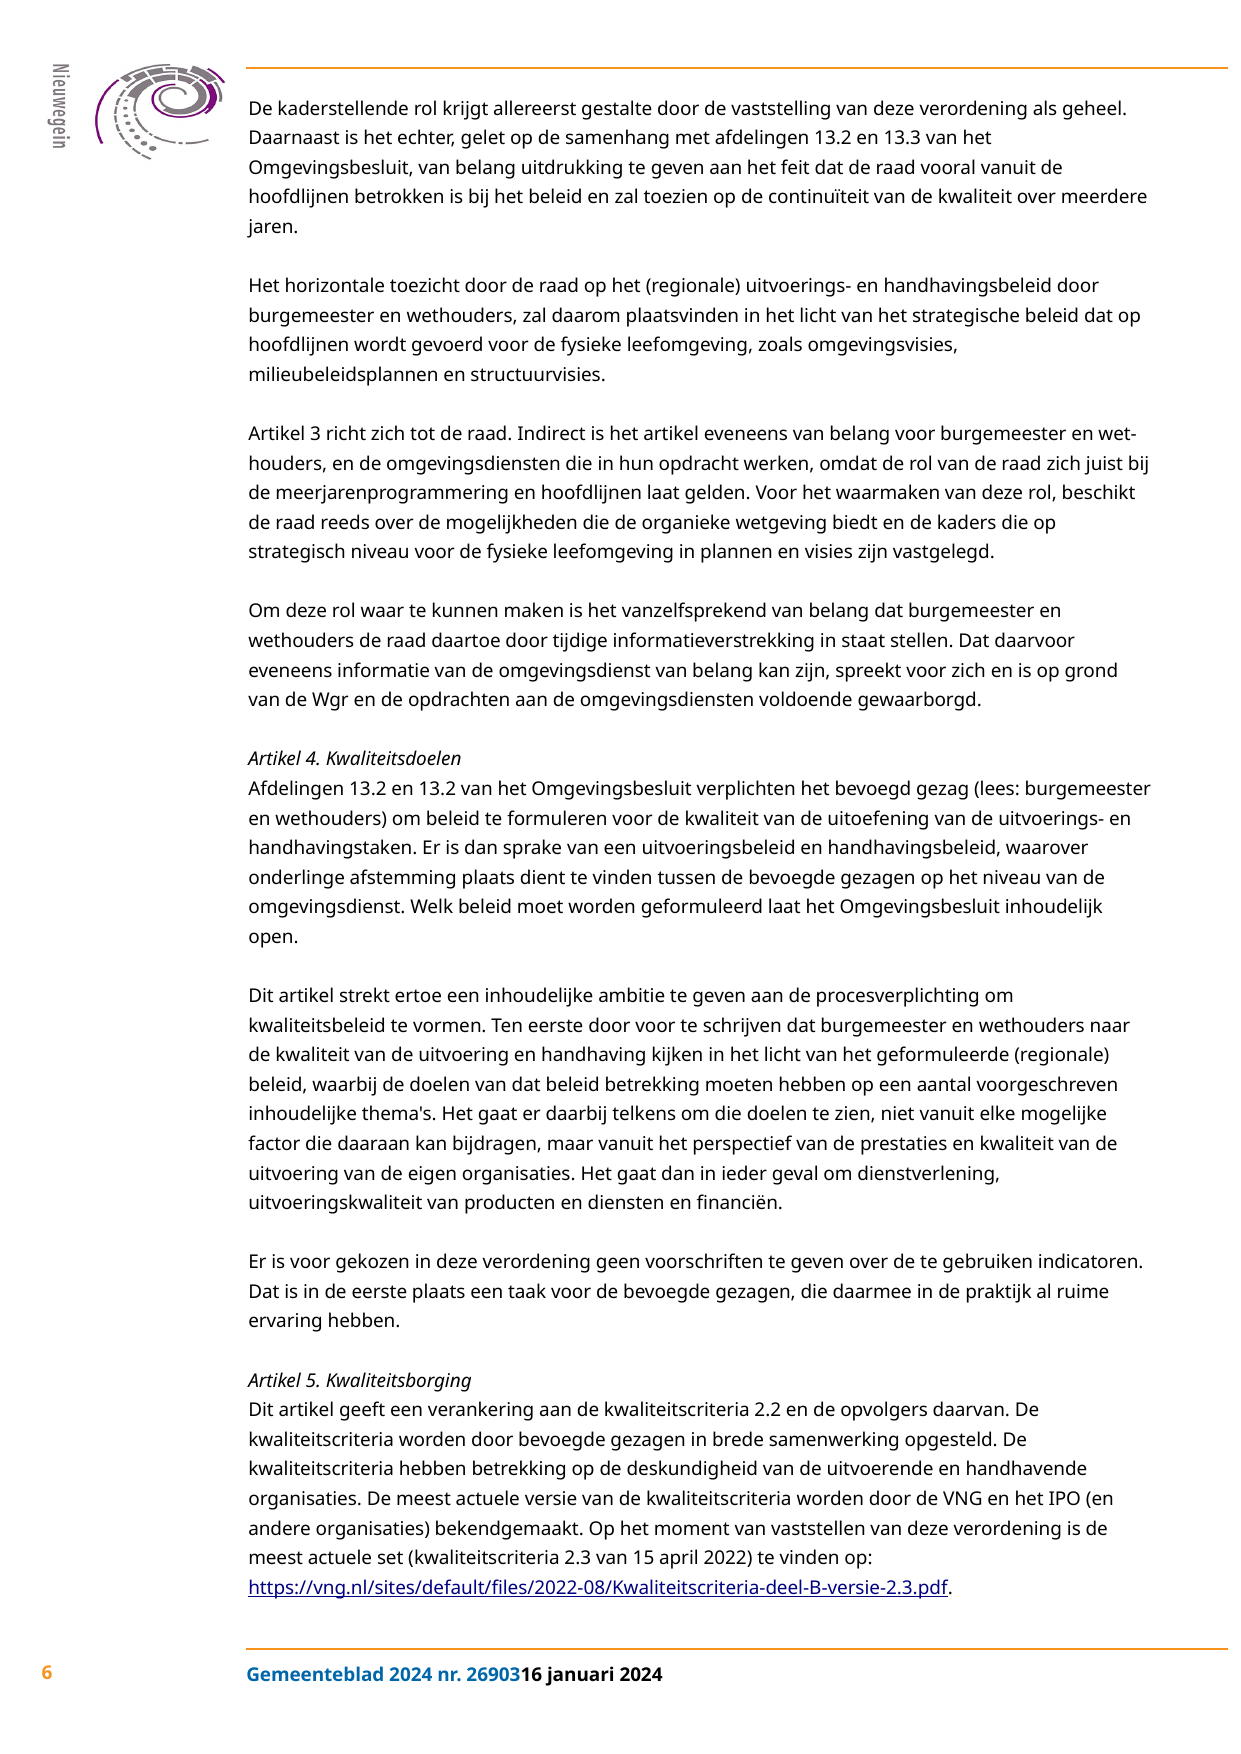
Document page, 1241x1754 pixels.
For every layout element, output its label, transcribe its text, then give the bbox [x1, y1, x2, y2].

text Artikel 3 richt zich tot de raad. Indirect is het artikel eveneens van belang voor burgemeester en wet- houders, en de omgevingsdiensten die in hun opdracht werken, omdat de rol van de raad zich juist bij de meerjarenprogrammering en hoofdlijnen laat gelden. Voor het waarmaken van deze rol, beschikt de raad reeds over de mogelijkheden die de organieke wetgeving biedt en de kaders die op strategisch niveau voor de fysieke leefomgeving in plannen en visies zijn vastgelegd. [248, 420, 1152, 564]
text Het horizontale toezicht door de raad op het (regionale) uitvoerings- en handhavingsbeleid door burgemeester en wethouders, zal daarom plaatsvinden in het licht van het strategische beleid dat op hoofdlijnen wordt gevoerd voor de fysieke leefomgeving, zoals omgevingsvisies, milieubeleidsplannen en structuurvisies. [248, 272, 1152, 387]
text De kaderstellende rol krijgt allereerst gestalte door de vaststelling van deze verordening als geheel. Daarnaast is het echter, gelet op de samenhang met afdelingen 13.2 en 13.3 van het Omgevingsbesluit, van belang uitdrukking te geven aan het feit dat de raad vooral vanuit de hoofdlijnen betrokken is bij het beleid en zal toezien op de continuïteit van de kwaliteit over meerdere jaren. [248, 95, 1152, 239]
text Om deze rol waar te kunnen maken is het vanzelfsprekend van belang dat burgemeester en wethouders de raad daartoe door tijdige informatieverstrekking in staat stellen. Dat daarvoor eveneens informatie van de omgevingsdienst van belang kan zijn, spreekt voor zich en is op grond van de Wgr en de opdrachten aan de omgevingsdiensten voldoende gewaarborgd. [248, 598, 1152, 712]
text Afdelingen 13.2 en 13.2 van het Omgevingsbesluit verplichten het bevoegd gezag (lees: burgemeester en wethouders) om beleid te formuleren voor de kwaliteit van de uitoefening van de uitvoerings- en handhavingstaken. Er is dan sprake van een uitvoeringsbeleid en handhavingsbeleid, waarover onderlinge afstemming plaats dient te vinden tussen de bevoegde gezagen op het niveau van de omgevingsdienst. Welk beleid moet worden geformuleerd laat het Omgevingsbesluit inhoudelijk open. [248, 775, 1152, 949]
text Dit artikel strekt ertoe een inhoudelijke ambitie te geven aan de procesverplichting om kwaliteitsbeleid te vormen. Ten eerste door voor te schrijven dat burgemeester en wethouders naar de kwaliteit van de uitvoering en handhaving kijken in het licht van het geformuleerde (regionale) beleid, waarbij de doelen van dat beleid betrekking moeten hebben op een aantal voorgeschreven inhoudelijke thema's. Het gaat er daarbij telkens om die doelen te zien, niet vanuit elke mogelijke factor die daaraan kan bijdragen, maar vanuit het perspectief van de prestaties en kwaliteit van de uitvoering van de eigen organisaties. Het gaat dan in ieder geval om dienstverlening, uitvoeringskwaliteit van producten en diensten en financiën. [248, 982, 1152, 1215]
text Artikel 5. Kwaliteitsborging [248, 1367, 1152, 1393]
text Er is voor gekozen in deze verordening geen voorschriften te geven over de te gebruiken indicatoren. Dat is in de eerste plaats een taak voor de bevoegde gezagen, die daarmee in de praktijk al ruime ervaring hebben. [248, 1248, 1152, 1333]
text Artikel 4. Kwaliteitsdoelen [248, 746, 1152, 771]
picture [41, 47, 231, 172]
text Dit artikel geeft een verankering aan de kwaliteitscriteria 2.2 en de opvolgers daarvan. De kwaliteitscriteria worden door bevoegde gezagen in brede samenwerking opgesteld. De kwaliteitscriteria hebben betrekking op de deskundigheid van de uitvoerende en handhavende organisaties. De meest actuele versie van de kwaliteitscriteria worden door de VNG en het IPO (en andere organisaties) bekendgemaakt. Op het moment van vaststellen van deze verordening is de meest actuele set (kwaliteitscriteria 2.3 van 15 april 2022) te vinden op: https://vng.nl/sites/default/files/2022-08/Kwaliteitscriteria-deel-B-versie-2.3.pdf. [248, 1396, 1152, 1600]
